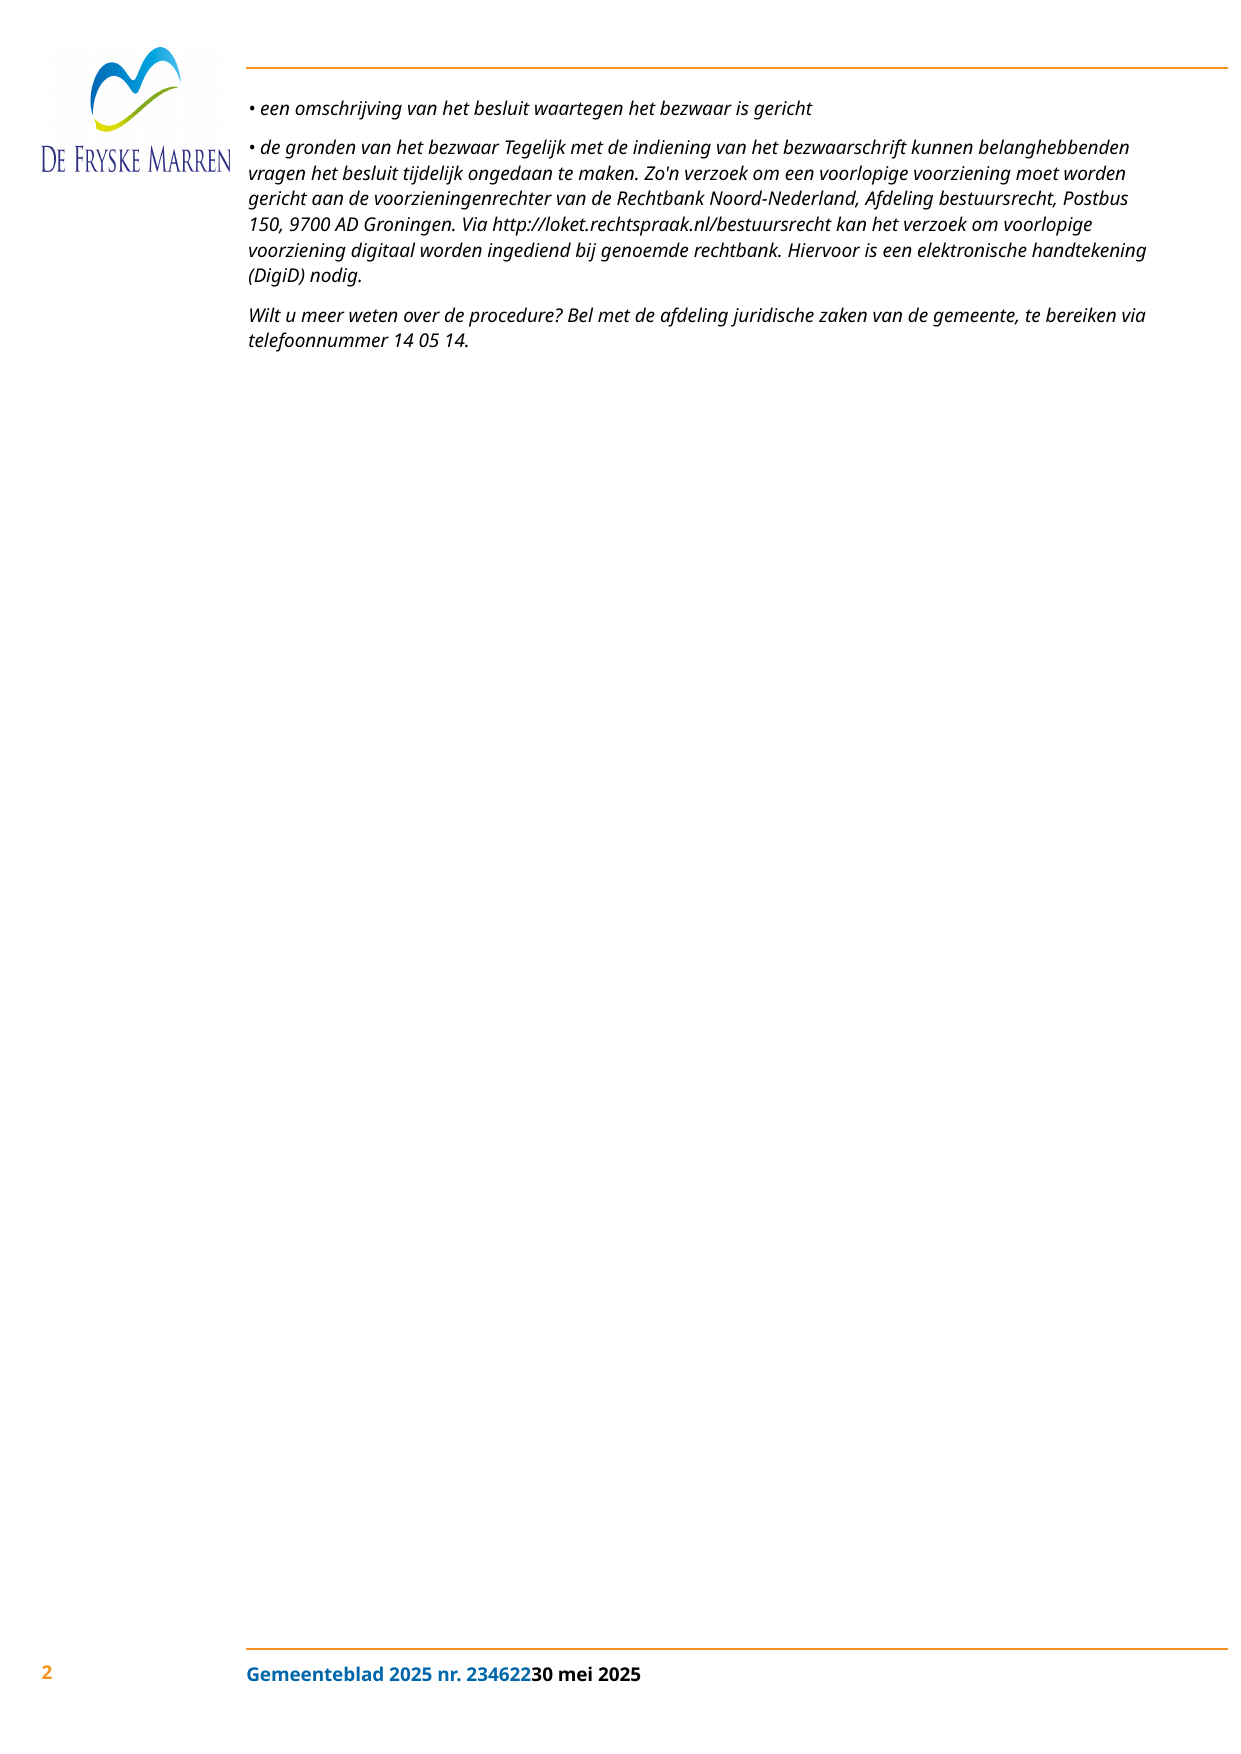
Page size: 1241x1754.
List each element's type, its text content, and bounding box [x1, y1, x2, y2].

picture [41, 47, 231, 172]
text • een omschrijving van het besluit waartegen het bezwaar is gericht [248, 95, 1152, 121]
text Wilt u meer weten over de procedure? Bel met de afdeling juridische zaken van de gemeente, te bereiken via telefoonnummer 14 05 14. [248, 302, 1152, 353]
text • de gronden van het bezwaar Tegelijk met de indiening van het bezwaarschrift kunnen belanghebbenden vragen het besluit tijdelijk ongedaan te maken. Zo'n verzoek om een voorlopige voorziening moet worden gericht aan de voorzieningenrechter van de Rechtbank Noord-Nederland, Afdeling bestuursrecht, Postbus 150, 9700 AD Groningen. Via http://loket.rechtspraak.nl/bestuursrecht kan het verzoek om voorlopige voorziening digitaal worden ingediend bij genoemde rechtbank. Hiervoor is een elektronische handtekening (DigiD) nodig. [248, 134, 1152, 288]
